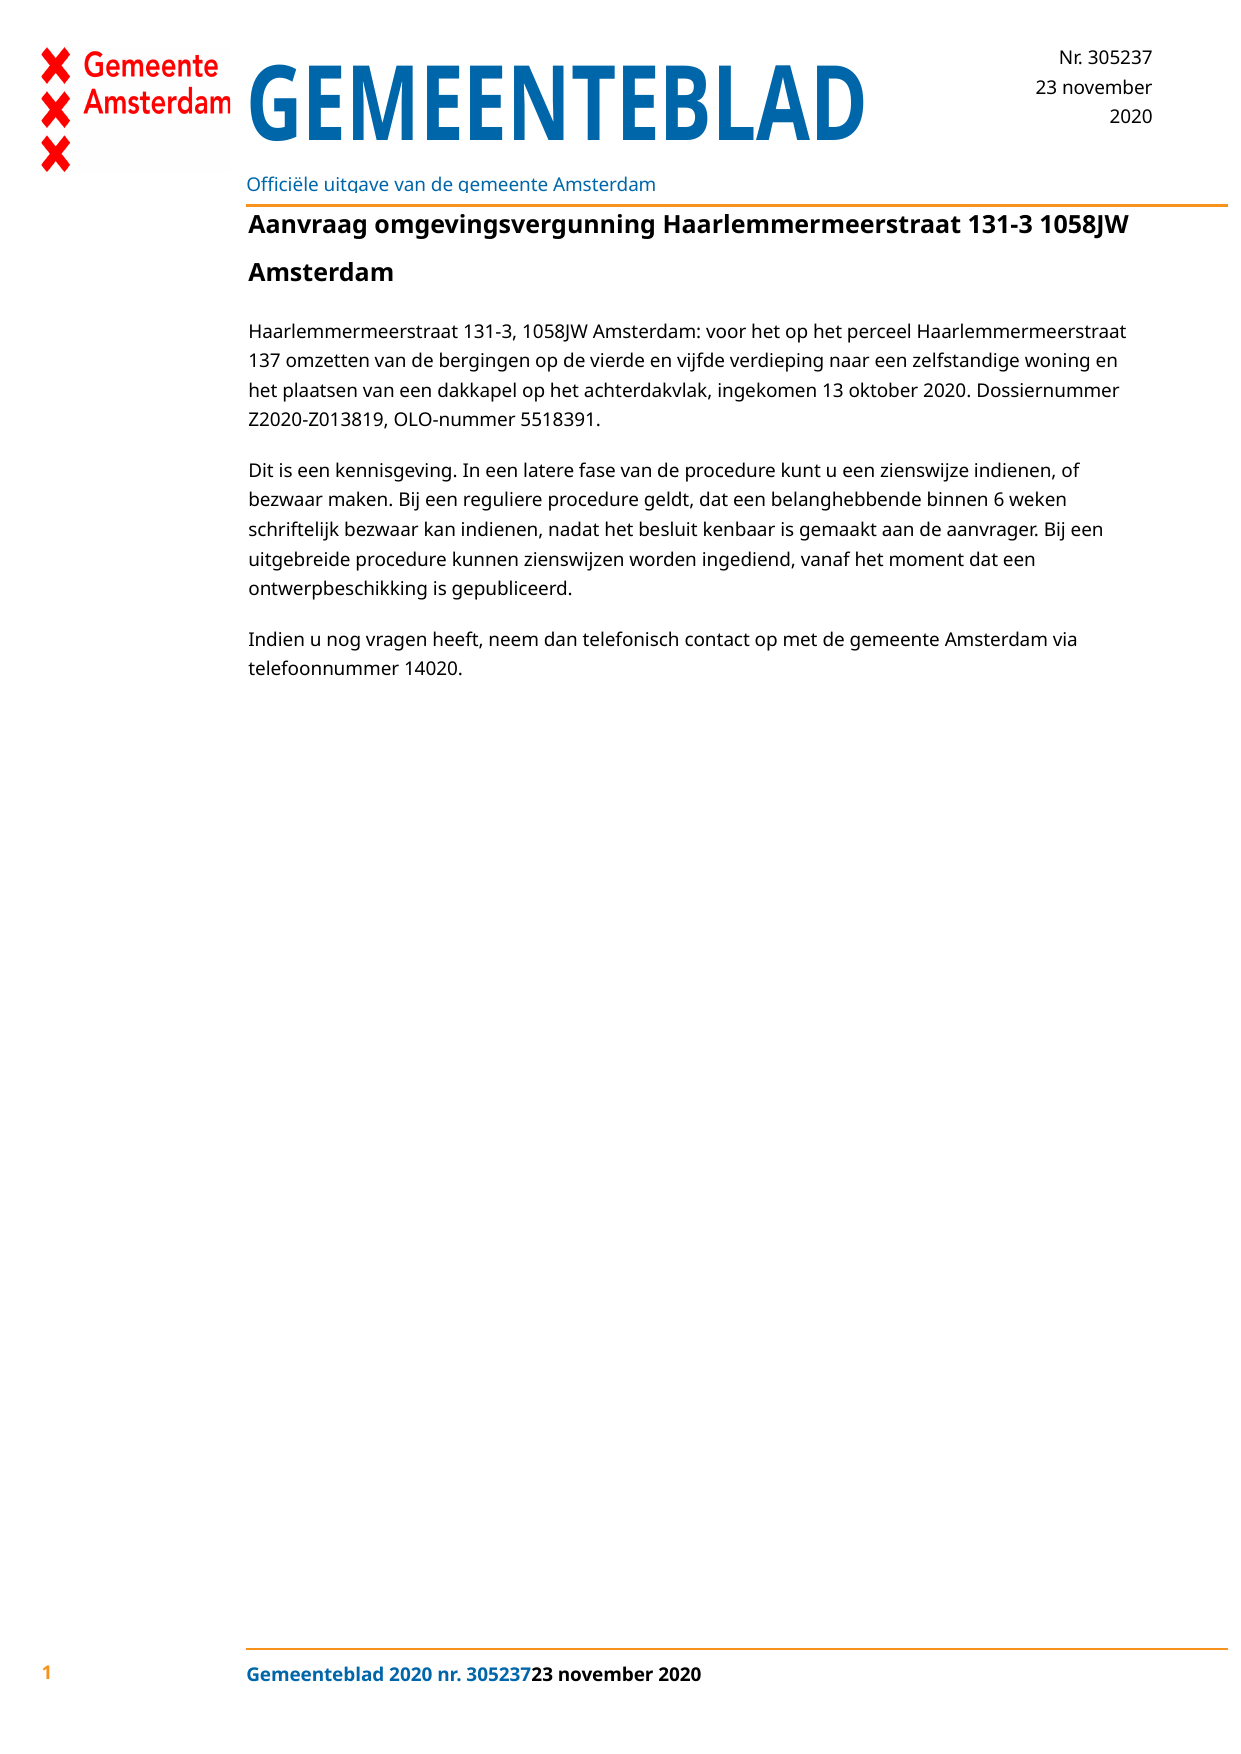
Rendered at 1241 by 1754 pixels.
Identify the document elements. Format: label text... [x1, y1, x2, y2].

text Indien u nog vragen heeft, neem dan telefonisch contact op met de gemeente Amsterdam via telefoonnummer 14020. [248, 626, 1152, 681]
picture [41, 47, 231, 172]
text Dit is een kennisgeving. In een latere fase van de procedure kunt u een zienswijze indienen, of bezwaar maken. Bij een reguliere procedure geldt, dat een belanghebbende binnen 6 weken schriftelijk bezwaar kan indienen, nadat het besluit kenbaar is gemaakt aan de aanvrager. Bij een uitgebreide procedure kunnen zienswijzen worden ingediend, vanaf het moment dat een ontwerpbeschikking is gepubliceerd. [248, 457, 1152, 601]
text Haarlemmermeerstraat 131-3, 1058JW Amsterdam: voor het op het perceel Haarlemmermeerstraat 137 omzetten van de bergingen op de vierde en vijfde verdieping naar een zelfstandige woning en het plaatsen van een dakkapel op het achterdakvlak, ingekomen 13 oktober 2020. Dossiernummer Z2020-Z013819, OLO-nummer 5518391. [248, 318, 1152, 432]
text Aanvraag omgevingsvergunning Haarlemmermeerstraat 131-3 1058JW Amsterdam [248, 207, 1152, 288]
